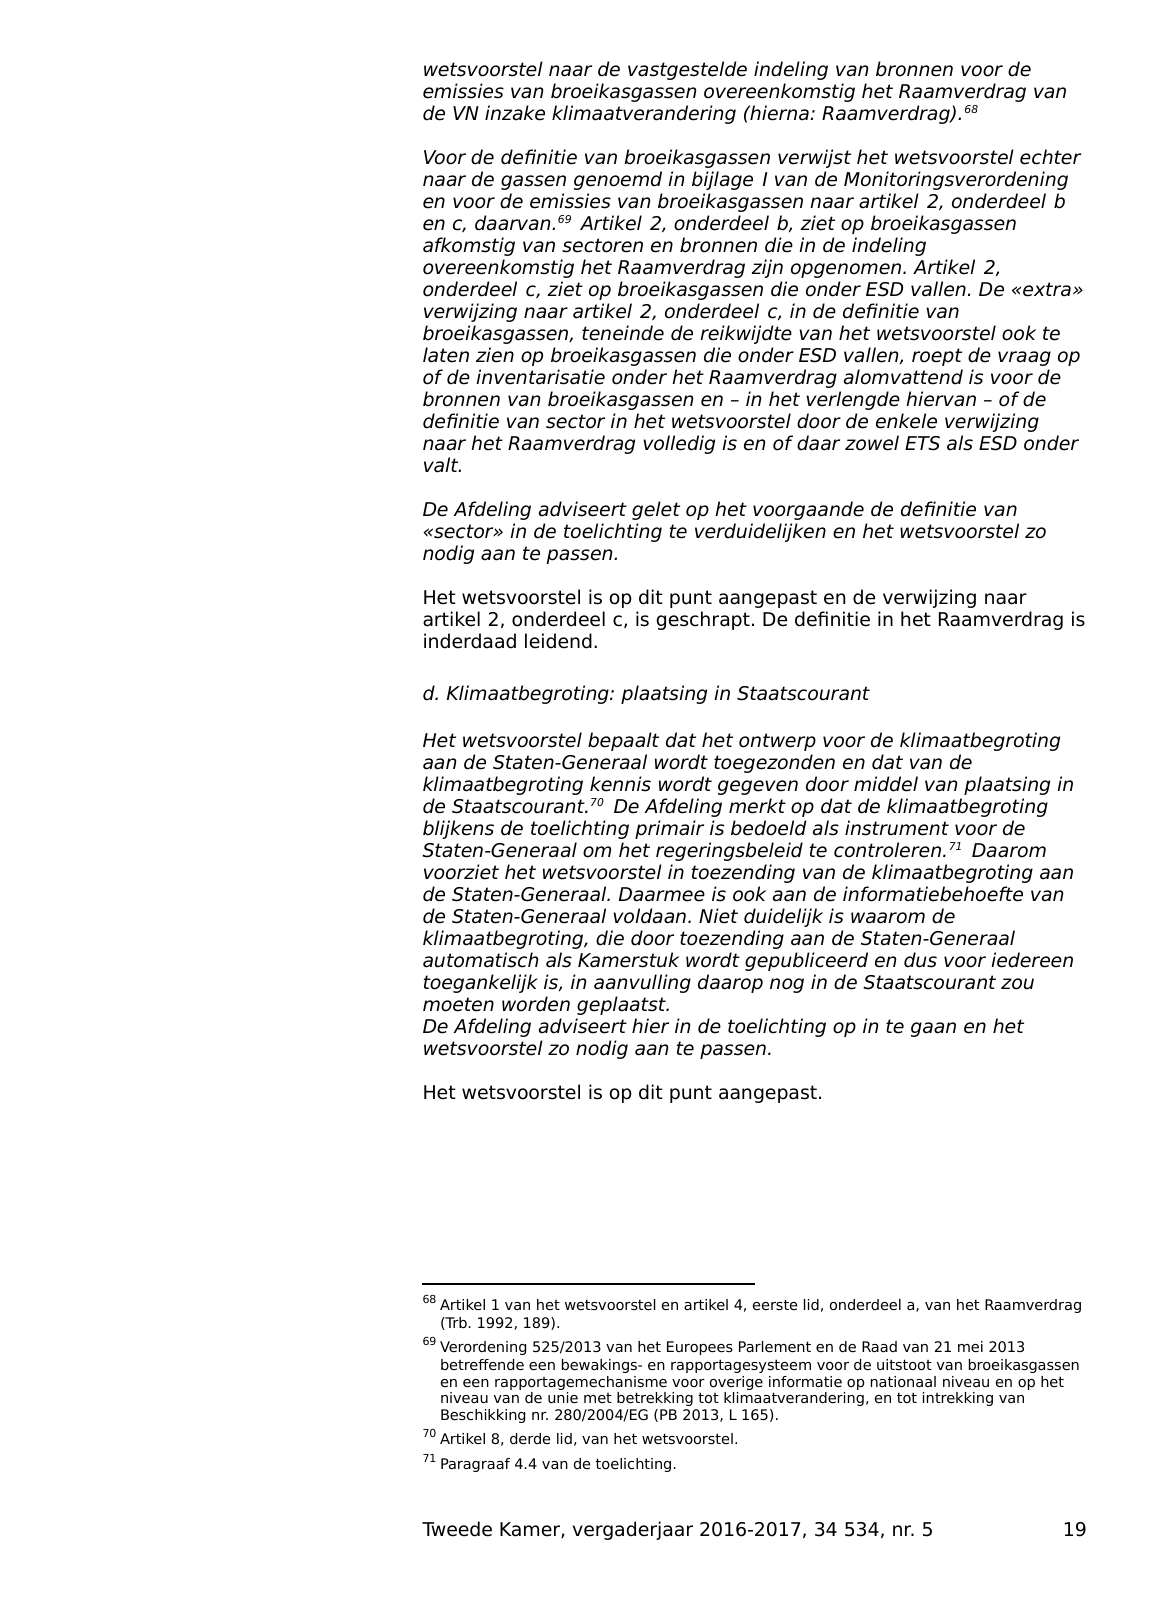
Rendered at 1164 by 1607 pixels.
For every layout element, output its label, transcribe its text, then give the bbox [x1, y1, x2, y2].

text Verordening 525/2013 van het Europees Parlement en de Raad van 21 mei 2013 betreffende een bewakings- en rapportagesysteem voor de uitstoot van broeikasgassen en een rapportagemechanisme voor overige informatie op nationaal niveau en op het niveau van de unie met betrekking tot klimaatverandering, en tot intrekking van Beschikking nr. 280/2004/EG (PB 2013, L 165). [422, 1335, 1087, 1424]
text De Afdeling adviseert hier in de toelichting op in te gaan en het wetsvoorstel zo nodig aan te passen. [422, 1016, 1087, 1060]
text Het wetsvoorstel is op dit punt aangepast en de verwijzing naar artikel 2, onderdeel c, is geschrapt. De definitie in het Raamverdrag is inderdaad leidend. [422, 587, 1087, 653]
text wetsvoorstel naar de vastgestelde indeling van bronnen voor de emissies van broeikasgassen overeenkomstig het Raamverdrag van de VN inzake klimaatverandering (hierna: Raamverdrag). [422, 59, 1087, 125]
text De Afdeling adviseert gelet op het voorgaande de definitie van «sector» in de toelichting te verduidelijken en het wetsvoorstel zo nodig aan te passen. [422, 499, 1087, 565]
text Het wetsvoorstel is op dit punt aangepast. [422, 1082, 1087, 1104]
text Paragraaf 4.4 van de toelichting. [422, 1452, 1087, 1474]
text Het wetsvoorstel bepaalt dat het ontwerp voor de klimaatbegroting aan de Staten-Generaal wordt toegezonden en dat van de klimaatbegroting kennis wordt gegeven door middel van plaatsing in de Staatscourant. De Afdeling merkt op dat de klimaatbegroting blijkens de toelichting primair is bedoeld als instrument voor de Staten-Generaal om het regeringsbeleid te controleren. Daarom voorziet het wetsvoorstel in toezending van de klimaatbegroting aan de Staten-Generaal. Daarmee is ook aan de informatiebehoefte van de Staten-Generaal voldaan. Niet duidelijk is waarom de klimaatbegroting, die door toezending aan de Staten-Generaal automatisch als Kamerstuk wordt gepubliceerd en dus voor iedereen toegankelijk is, in aanvulling daarop nog in de Staatscourant zou moeten worden geplaatst. [422, 730, 1087, 1016]
text Voor de definitie van broeikasgassen verwijst het wetsvoorstel echter naar de gassen genoemd in bijlage I van de Monitoringsverordening en voor de emissies van broeikasgassen naar artikel 2, onderdeel b en c, daarvan. Artikel 2, onderdeel b, ziet op broeikasgassen afkomstig van sectoren en bronnen die in de indeling overeenkomstig het Raamverdrag zijn opgenomen. Artikel 2, onderdeel c, ziet op broeikasgassen die onder ESD vallen. De «extra» verwijzing naar artikel 2, onderdeel c, in de definitie van broeikasgassen, teneinde de reikwijdte van het wetsvoorstel ook te laten zien op broeikasgassen die onder ESD vallen, roept de vraag op of de inventarisatie onder het Raamverdrag alomvattend is voor de bronnen van broeikasgassen en – in het verlengde hiervan – of de definitie van sector in het wetsvoorstel door de enkele verwijzing naar het Raamverdrag volledig is en of daar zowel ETS als ESD onder valt. [422, 147, 1087, 477]
text Artikel 1 van het wetsvoorstel en artikel 4, eerste lid, onderdeel a, van het Raamverdrag (Trb. 1992, 189). [422, 1293, 1087, 1332]
text Artikel 8, derde lid, van het wetsvoorstel. [422, 1427, 1087, 1449]
subtitle d. Klimaatbegroting: plaatsing in Staatscourant [422, 683, 1087, 705]
